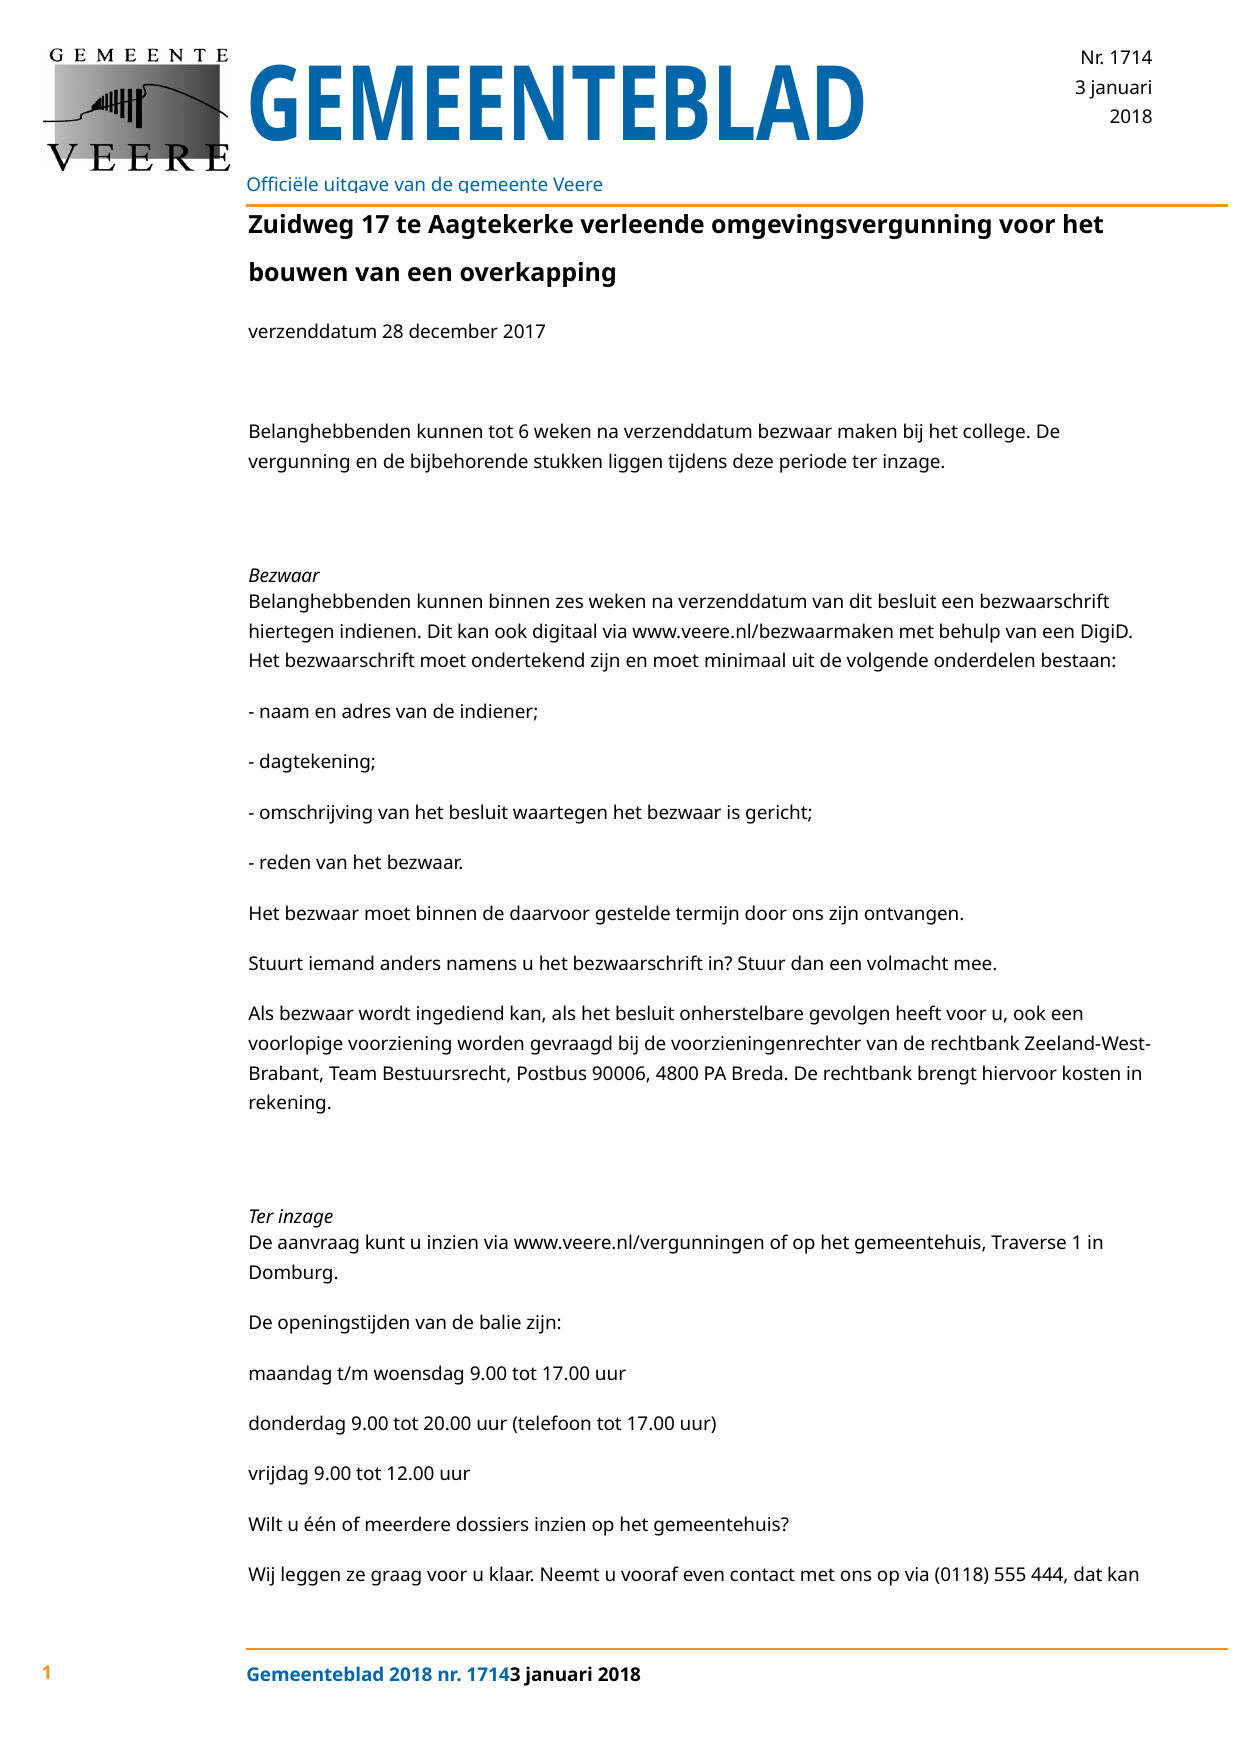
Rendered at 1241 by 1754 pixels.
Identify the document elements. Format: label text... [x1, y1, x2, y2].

text Belanghebbenden kunnen binnen zes weken na verzenddatum van dit besluit een bezwaarschrift hiertegen indienen. Dit kan ook digitaal via www.veere.nl/bezwaarmaken met behulp van een DigiD. Het bezwaarschrift moet ondertekend zijn en moet minimaal uit de volgende onderdelen bestaan: [248, 588, 1152, 673]
text vrijdag 9.00 tot 12.00 uur [248, 1461, 1152, 1486]
text Zuidweg 17 te Aagtekerke verleende omgevingsvergunning voor het bouwen van een overkapping [248, 207, 1152, 288]
text De openingstijden van de balie zijn: [248, 1309, 1152, 1335]
text - reden van het bezwaar. [248, 849, 1152, 875]
text Stuurt iemand anders namens u het bezwaarschrift in? Stuur dan een volmacht mee. [248, 950, 1152, 976]
text Wilt u één of meerdere dossiers inzien op het gemeentehuis? [248, 1511, 1152, 1537]
text maandag t/m woensdag 9.00 tot 17.00 uur [248, 1360, 1152, 1386]
text verzenddatum 28 december 2017 [248, 318, 1152, 344]
text - dagtekening; [248, 748, 1152, 774]
text Wij leggen ze graag voor u klaar. Neemt u vooraf even contact met ons op via (0118) 555 444, dat kan [248, 1561, 1152, 1587]
text De aanvraag kunt u inzien via www.veere.nl/vergunningen of op het gemeentehuis, Traverse 1 in Domburg. [248, 1229, 1152, 1285]
text - naam en adres van de indiener; [248, 698, 1152, 724]
text donderdag 9.00 tot 20.00 uur (telefoon tot 17.00 uur) [248, 1410, 1152, 1436]
text Als bezwaar wordt ingediend kan, als het besluit onherstelbare gevolgen heeft voor u, ook een voorlopige voorziening worden gevraagd bij de voorzieningenrechter van de rechtbank Zeeland-West-Brabant, Team Bestuursrecht, Postbus 90006, 4800 PA Breda. De rechtbank brengt hiervoor kosten in rekening. [248, 1001, 1152, 1115]
text - omschrijving van het besluit waartegen het bezwaar is gericht; [248, 799, 1152, 824]
text Het bezwaar moet binnen de daarvoor gestelde termijn door ons zijn ontvangen. [248, 900, 1152, 925]
picture [41, 47, 231, 172]
text Belanghebbenden kunnen tot 6 weken na verzenddatum bezwaar maken bij het college. De vergunning en de bijbehorende stukken liggen tijdens deze periode ter inzage. [248, 419, 1152, 474]
text Ter inzage [248, 1204, 1152, 1229]
text Bezwaar [248, 563, 1152, 588]
